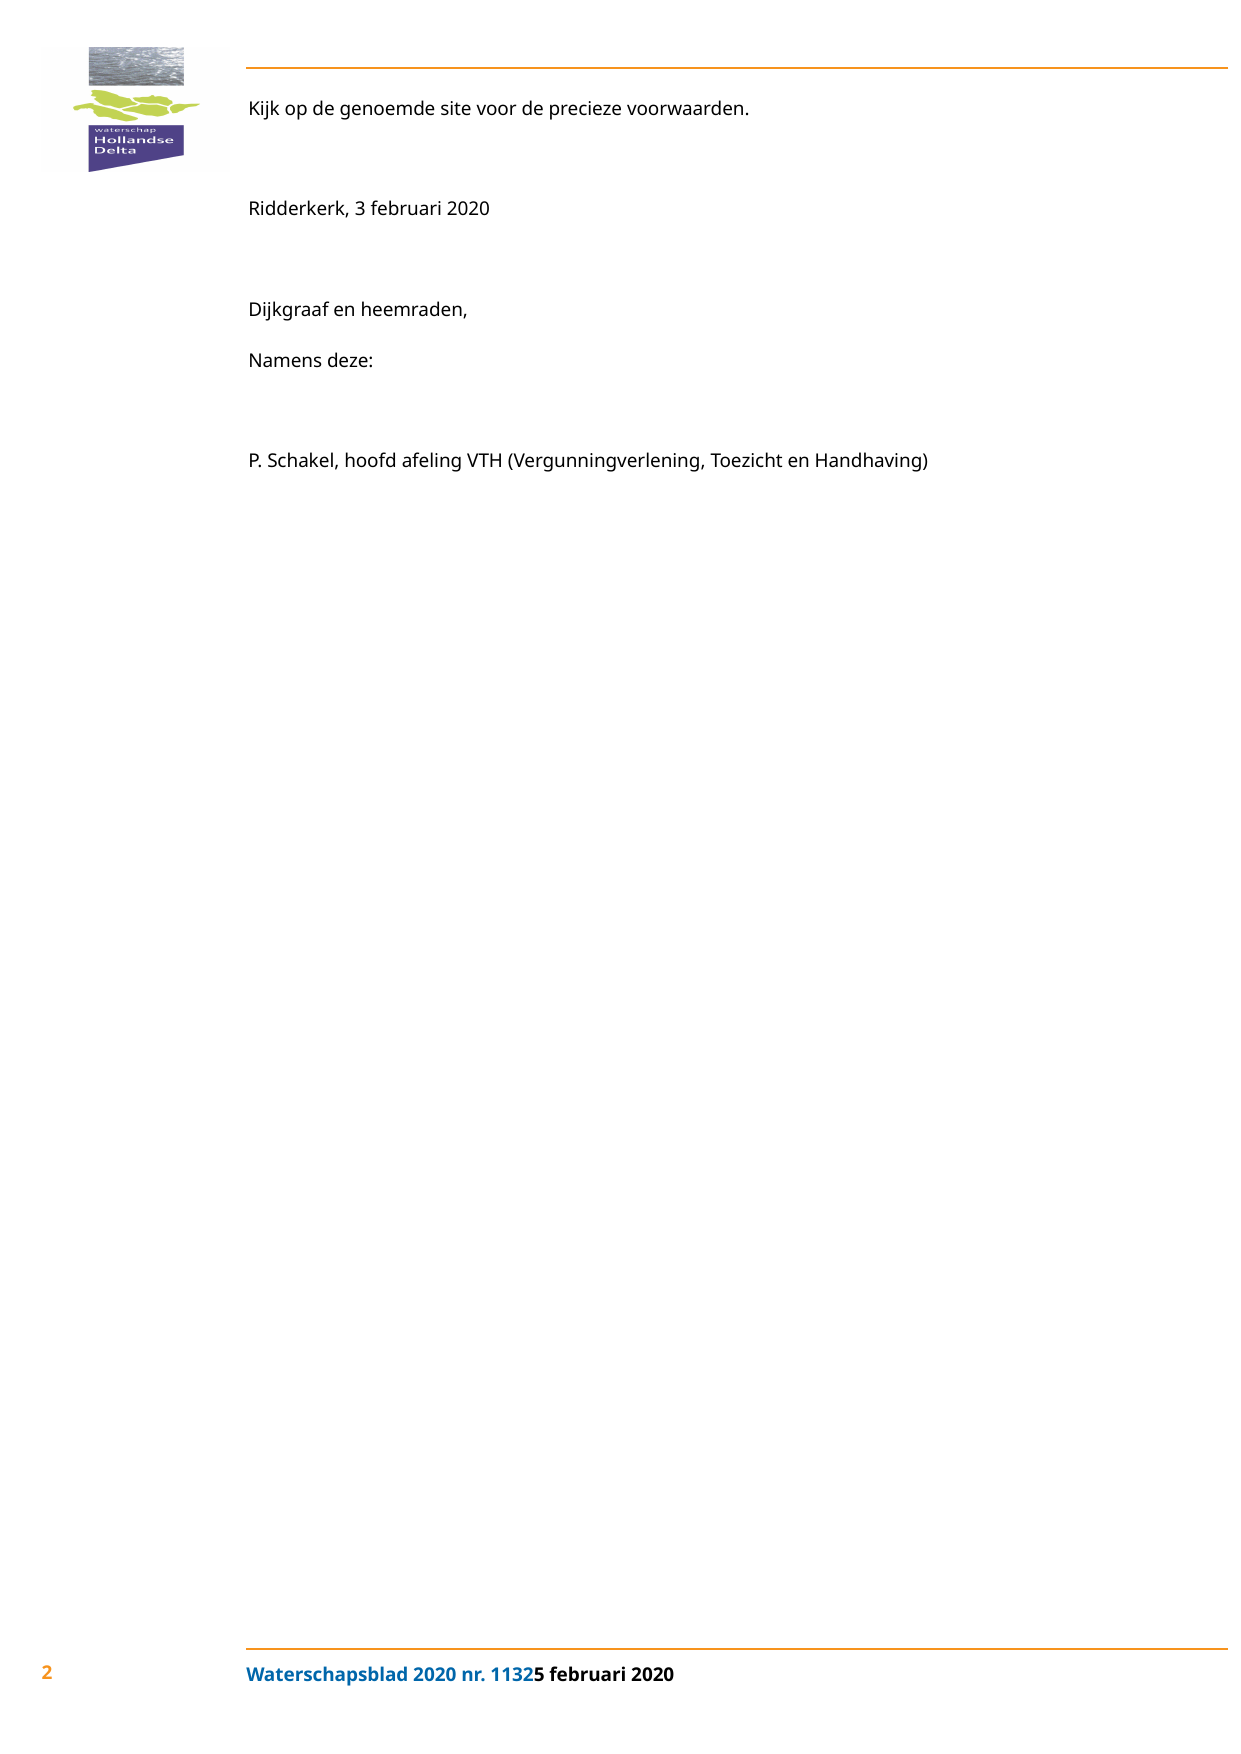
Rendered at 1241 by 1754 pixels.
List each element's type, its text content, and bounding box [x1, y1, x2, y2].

text Dijkgraaf en heemraden, [248, 296, 1152, 322]
text Kijk op de genoemde site voor de precieze voorwaarden. [248, 95, 1152, 121]
picture [41, 47, 231, 172]
text Ridderkerk, 3 februari 2020 [248, 196, 1152, 221]
text Namens deze: [248, 347, 1152, 373]
text P. Schakel, hoofd afeling VTH (Vergunningverlening, Toezicht en Handhaving) [248, 448, 1152, 473]
